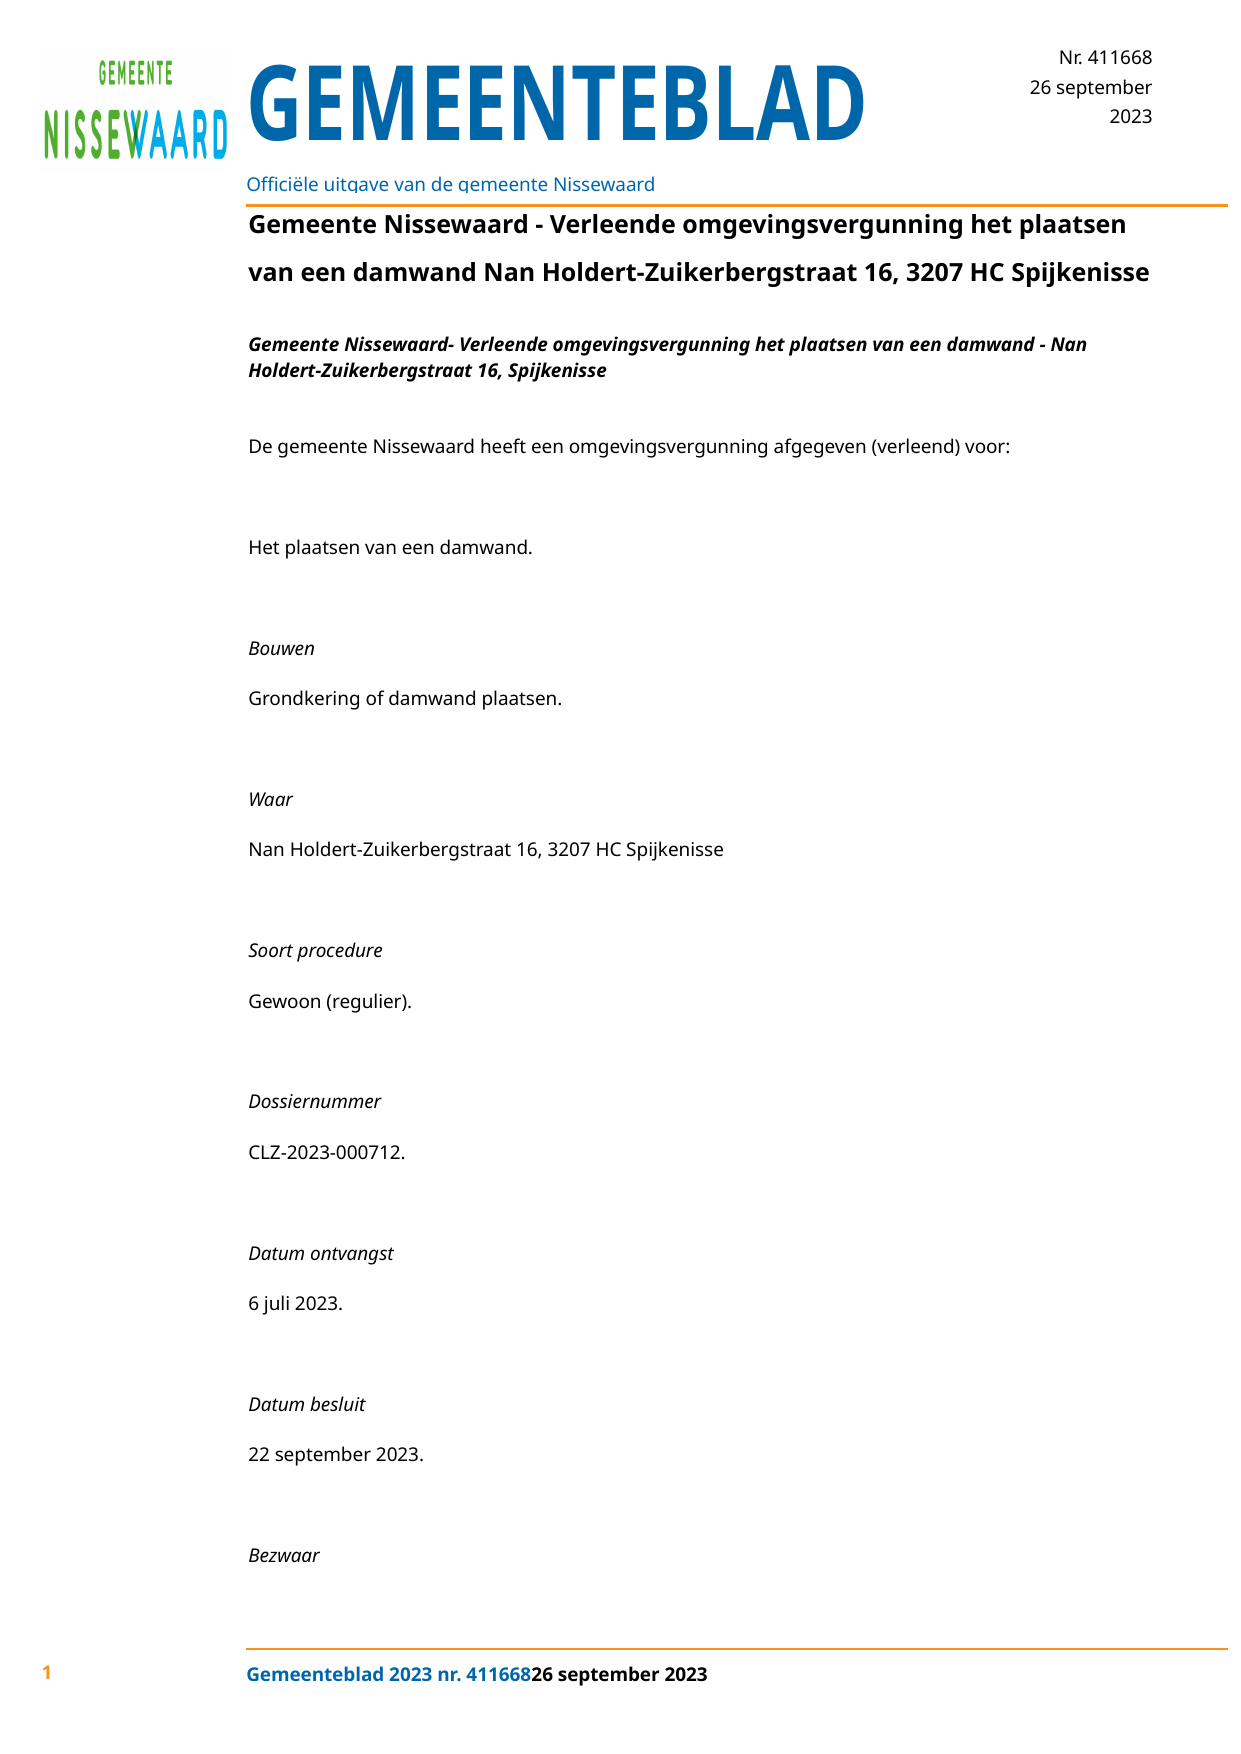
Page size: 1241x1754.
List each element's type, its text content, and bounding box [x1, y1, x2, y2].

text Gemeente Nissewaard- Verleende omgevingsvergunning het plaatsen van een damwand - Nan Holdert-Zuikerbergstraat 16, Spijkenisse [248, 331, 1152, 383]
text 6 juli 2023. [248, 1290, 1152, 1316]
text Datum ontvangst [248, 1240, 1152, 1266]
text Bezwaar [248, 1542, 1152, 1568]
text Soort procedure [248, 937, 1152, 963]
text 22 september 2023. [248, 1442, 1152, 1467]
text CLZ-2023-000712. [248, 1139, 1152, 1165]
text Grondkering of damwand plaatsen. [248, 685, 1152, 711]
text Bouwen [248, 635, 1152, 661]
text Dossiernummer [248, 1089, 1152, 1114]
text Het plaatsen van een damwand. [248, 534, 1152, 560]
text Nan Holdert-Zuikerbergstraat 16, 3207 HC Spijkenisse [248, 837, 1152, 862]
text Gewoon (regulier). [248, 988, 1152, 1014]
text Gemeente Nissewaard - Verleende omgevingsvergunning het plaatsen van een damwand Nan Holdert-Zuikerbergstraat 16, 3207 HC Spijkenisse [248, 207, 1152, 288]
text Datum besluit [248, 1391, 1152, 1417]
text De gemeente Nissewaard heeft een omgevingsvergunning afgegeven (verleend) voor: [248, 433, 1152, 459]
picture [41, 47, 231, 172]
text Waar [248, 786, 1152, 812]
